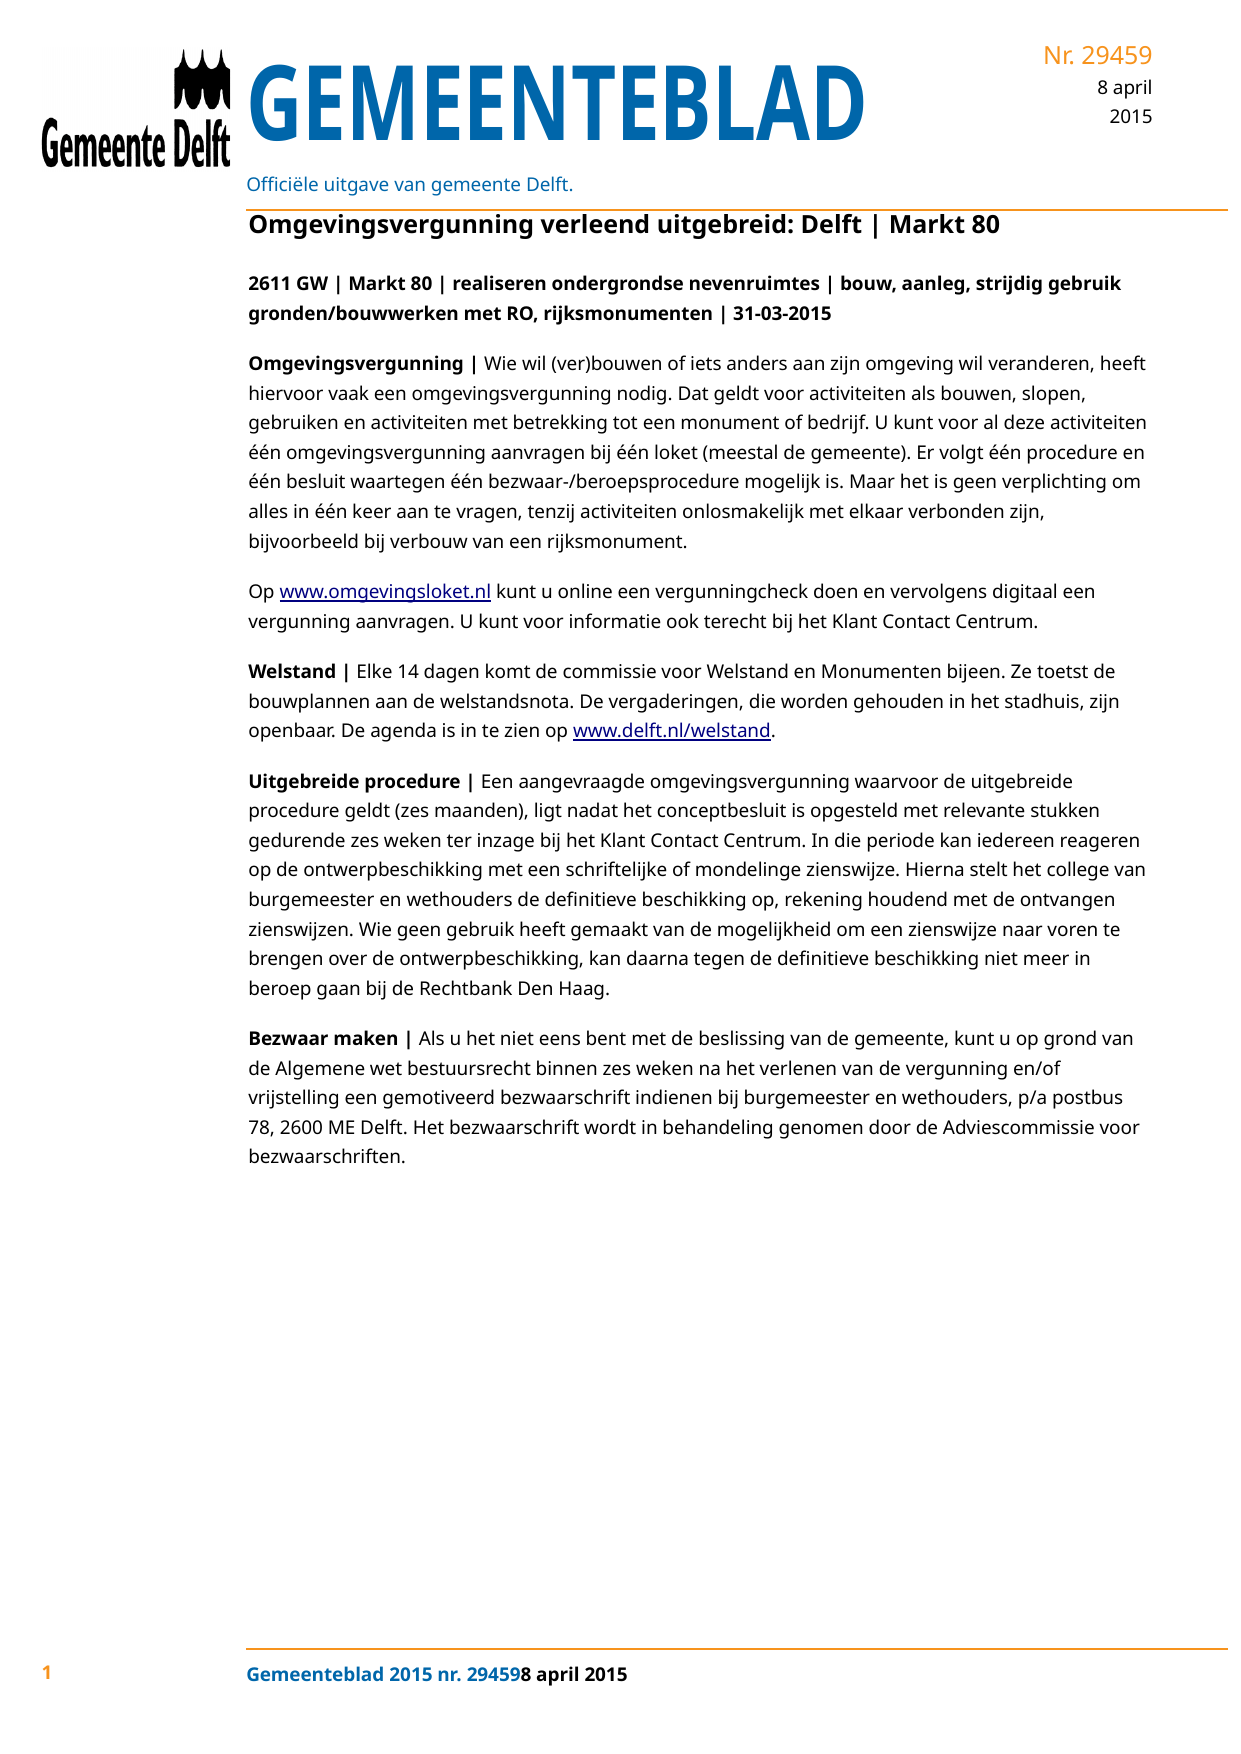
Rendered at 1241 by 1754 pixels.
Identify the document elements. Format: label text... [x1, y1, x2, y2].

text Omgevingsvergunning verleend uitgebreid: Delft | Markt 80 [248, 211, 1152, 241]
text Welstand | Elke 14 dagen komt de commissie voor Welstand en Monumenten bijeen. Ze toetst de bouwplannen aan de welstandsnota. De vergaderingen, die worden gehouden in het stadhuis, zijn openbaar. De agenda is in te zien op www.delft.nl/welstand. [248, 658, 1152, 743]
text Op www.omgevingsloket.nl kunt u online een vergunningcheck doen en vervolgens digitaal een vergunning aanvragen. U kunt voor informatie ook terecht bij het Klant Contact Centrum. [248, 578, 1152, 633]
picture [41, 47, 231, 172]
text 2611 GW | Markt 80 | realiseren ondergrondse nevenruimtes | bouw, aanleg, strijdig gebruik gronden/bouwwerken met RO, rijksmonumenten | 31-03-2015 [248, 270, 1152, 326]
text Omgevingsvergunning | Wie wil (ver)bouwen of iets anders aan zijn omgeving wil veranderen, heeft hiervoor vaak een omgevingsvergunning nodig. Dat geldt voor activiteiten als bouwen, slopen, gebruiken en activiteiten met betrekking tot een monument of bedrijf. U kunt voor al deze activiteiten één omgevingsvergunning aanvragen bij één loket (meestal de gemeente). Er volgt één procedure en één besluit waartegen één bezwaar-/beroepsprocedure mogelijk is. Maar het is geen verplichting om alles in één keer aan te vragen, tenzij activiteiten onlosmakelijk met elkaar verbonden zijn, bijvoorbeeld bij verbouw van een rijksmonument. [248, 350, 1152, 553]
text Uitgebreide procedure | Een aangevraagde omgevingsvergunning waarvoor de uitgebreide procedure geldt (zes maanden), ligt nadat het conceptbesluit is opgesteld met relevante stukken gedurende zes weken ter inzage bij het Klant Contact Centrum. In die periode kan iedereen reageren op de ontwerpbeschikking met een schriftelijke of mondelinge zienswijze. Hierna stelt het college van burgemeester en wethouders de definitieve beschikking op, rekening houdend met de ontvangen zienswijzen. Wie geen gebruik heeft gemaakt van de mogelijkheid om een zienswijze naar voren te brengen over de ontwerpbeschikking, kan daarna tegen de definitieve beschikking niet meer in beroep gaan bij de Rechtbank Den Haag. [248, 768, 1152, 1001]
text Bezwaar maken | Als u het niet eens bent met de beslissing van de gemeente, kunt u op grond van de Algemene wet bestuursrecht binnen zes weken na het verlenen van de vergunning en/of vrijstelling een gemotiveerd bezwaarschrift indienen bij burgemeester en wethouders, p/a postbus 78, 2600 ME Delft. Het bezwaarschrift wordt in behandeling genomen door de Adviescommissie voor bezwaarschriften. [248, 1025, 1152, 1169]
